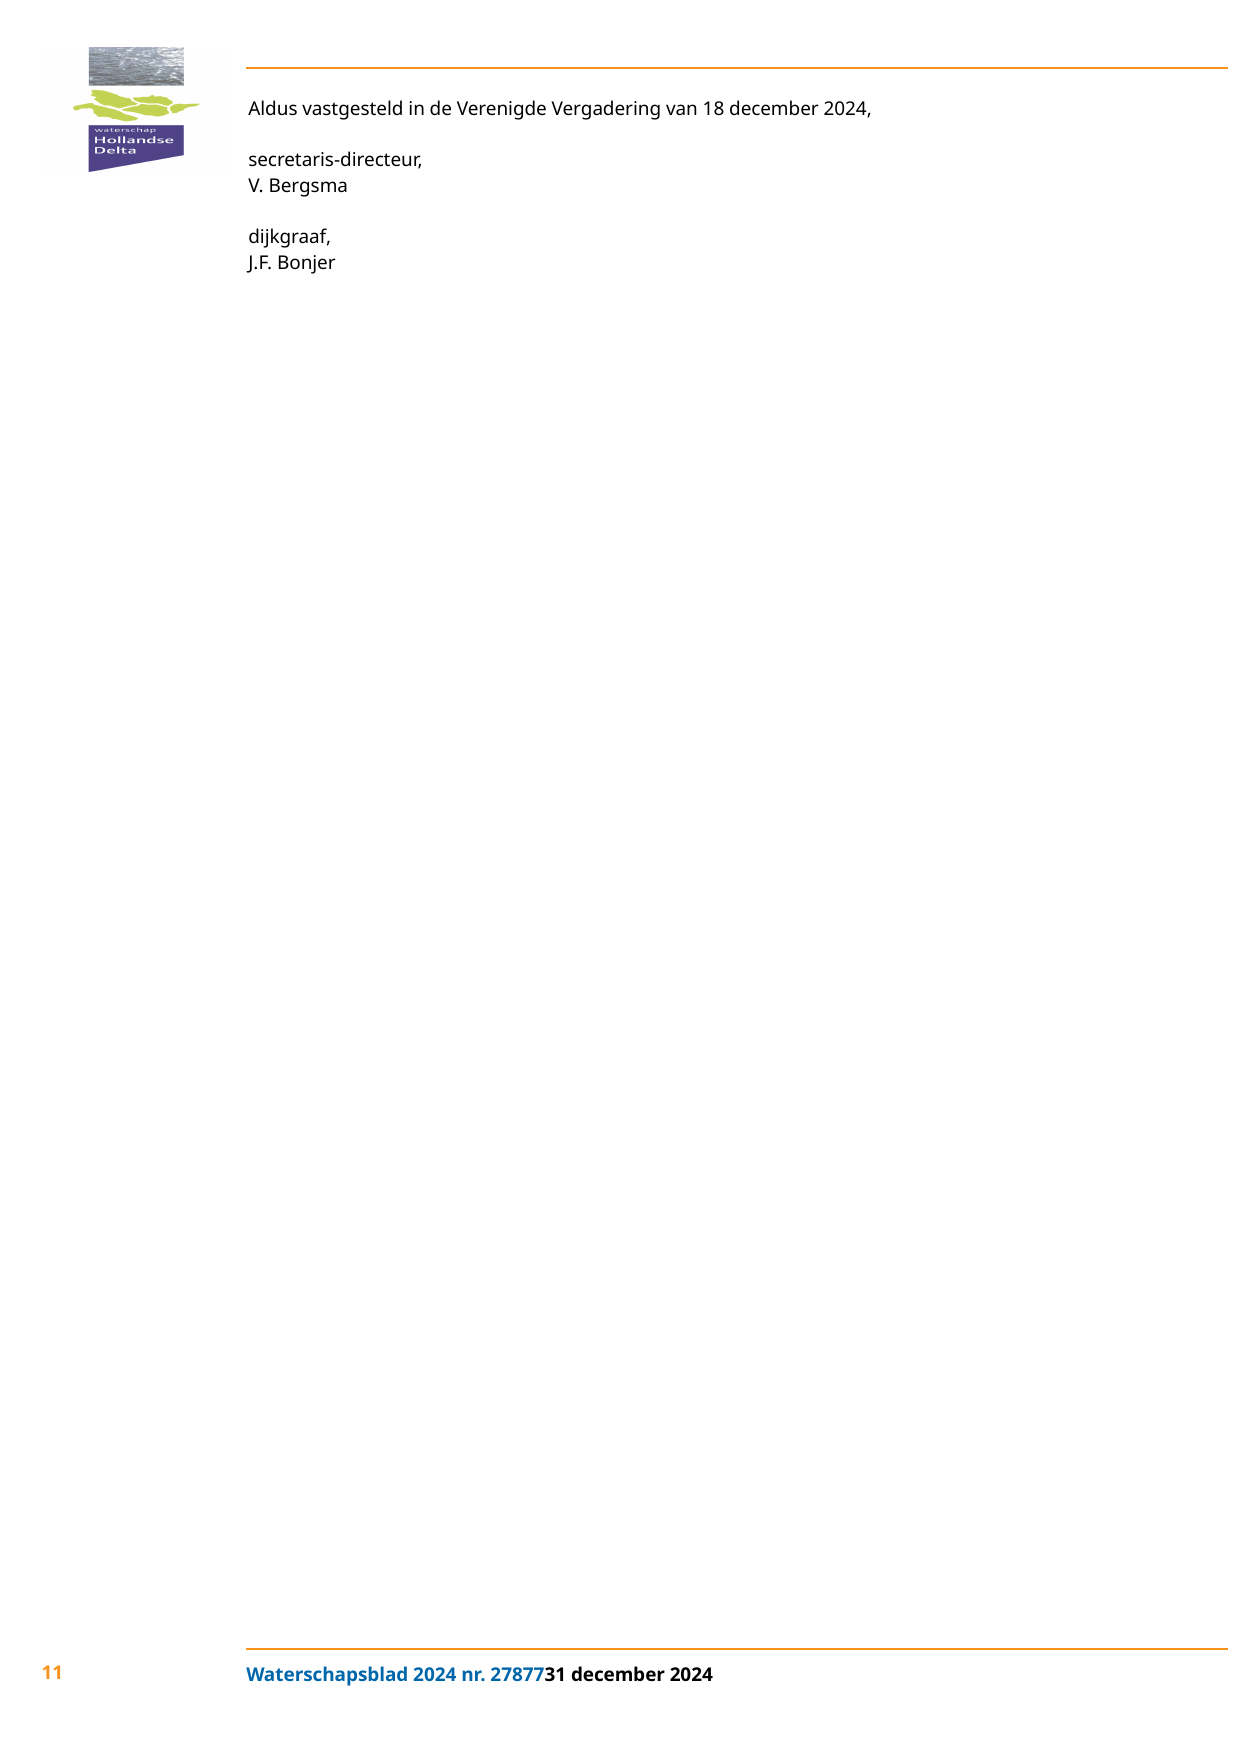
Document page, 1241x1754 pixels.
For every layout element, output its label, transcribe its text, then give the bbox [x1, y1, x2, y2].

text secretaris-directeur, [248, 146, 1152, 172]
text V. Bergsma [248, 172, 1152, 198]
text dijkgraaf, [248, 223, 1152, 249]
text Aldus vastgesteld in de Verenigde Vergadering van 18 december 2024, [248, 95, 1152, 121]
text J.F. Bonjer [248, 249, 1152, 275]
picture [41, 47, 231, 172]
